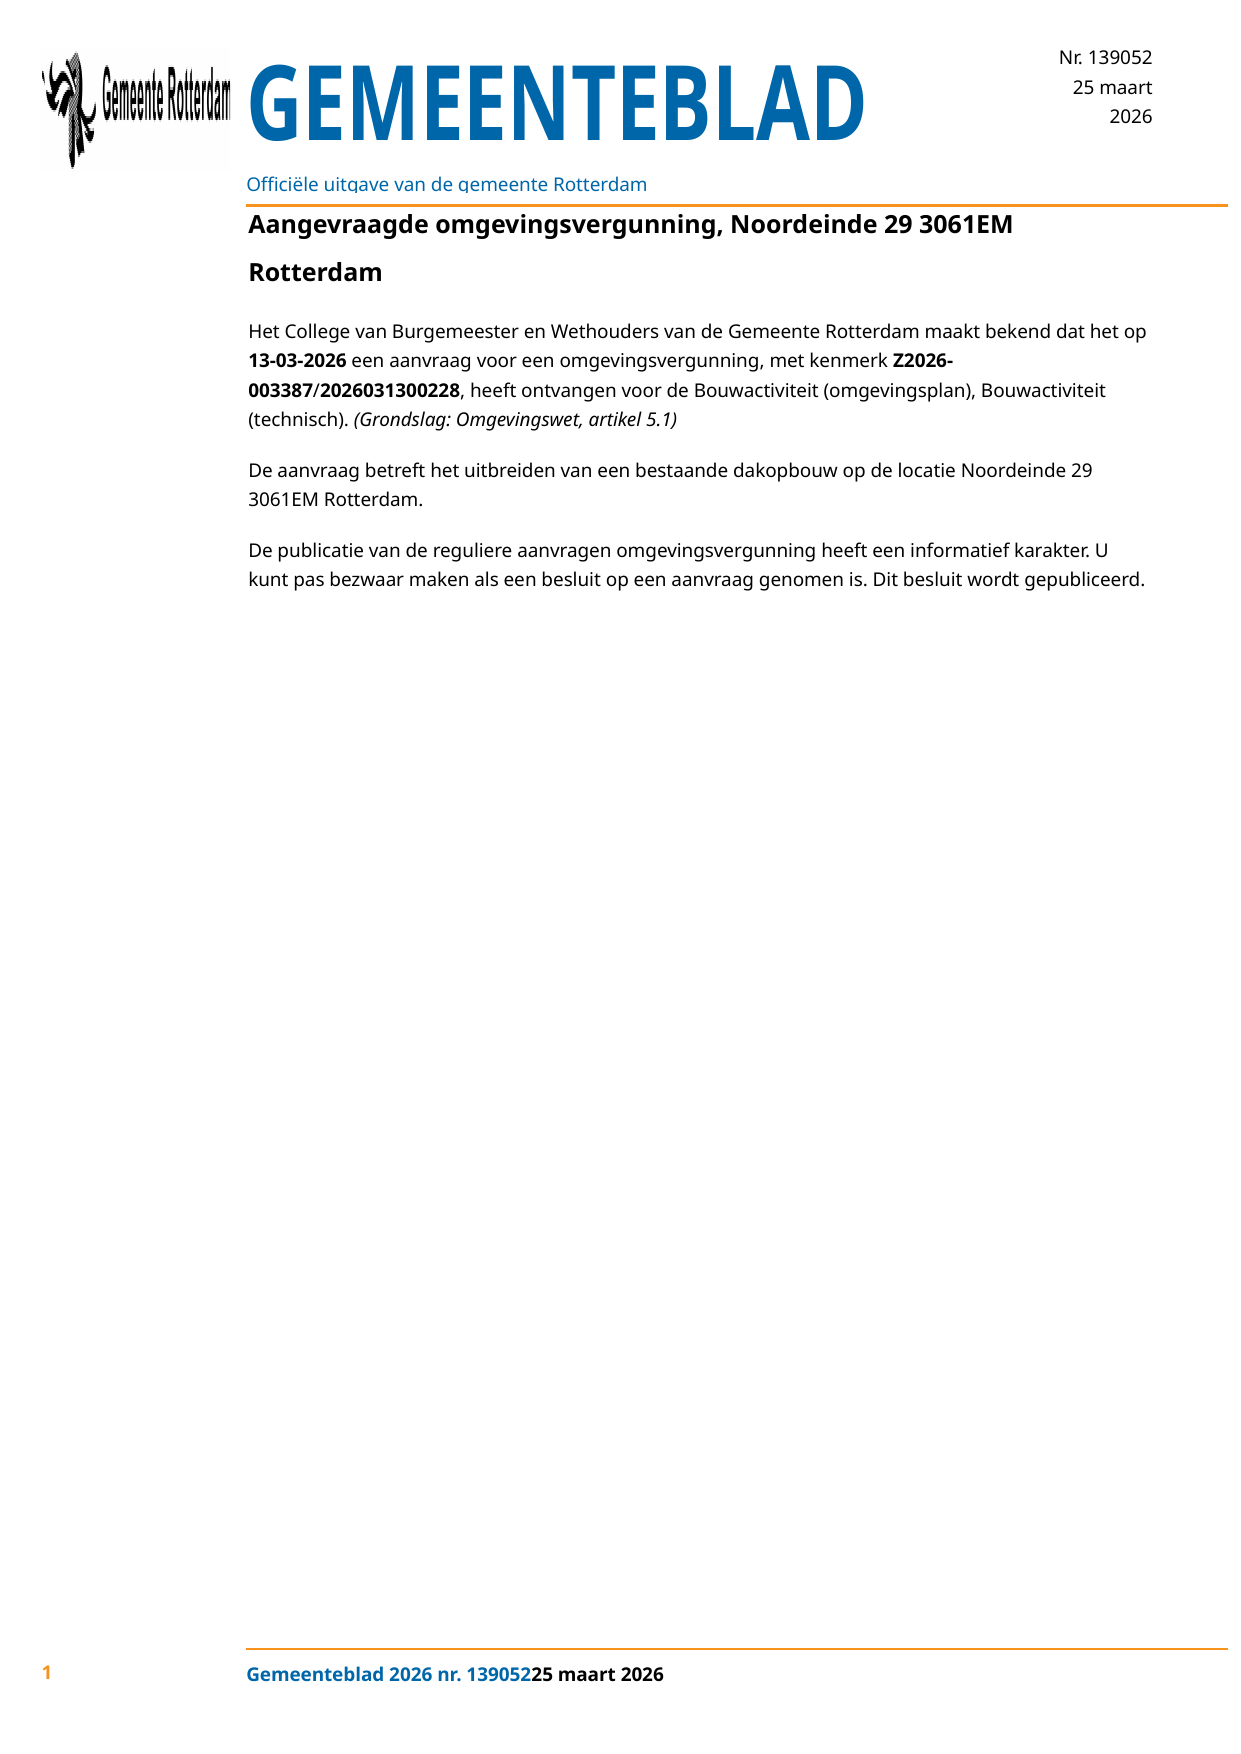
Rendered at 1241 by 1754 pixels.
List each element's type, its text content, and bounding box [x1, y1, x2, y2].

text De publicatie van de reguliere aanvragen omgevingsvergunning heeft een informatief karakter. U kunt pas bezwaar maken als een besluit op een aanvraag genomen is. Dit besluit wordt gepubliceerd. [248, 537, 1152, 592]
picture [41, 47, 231, 172]
text De aanvraag betreft het uitbreiden van een bestaande dakopbouw op de locatie Noordeinde 29 3061EM Rotterdam. [248, 457, 1152, 512]
text Aangevraagde omgevingsvergunning, Noordeinde 29 3061EM Rotterdam [248, 207, 1152, 288]
text Het College van Burgemeester en Wethouders van de Gemeente Rotterdam maakt bekend dat het op 13-03-2026 een aanvraag voor een omgevingsvergunning, met kenmerk Z2026-003387/2026031300228, heeft ontvangen voor de Bouwactiviteit (omgevingsplan), Bouwactiviteit (technisch). (Grondslag: Omgevingswet, artikel 5.1) [248, 318, 1152, 432]
